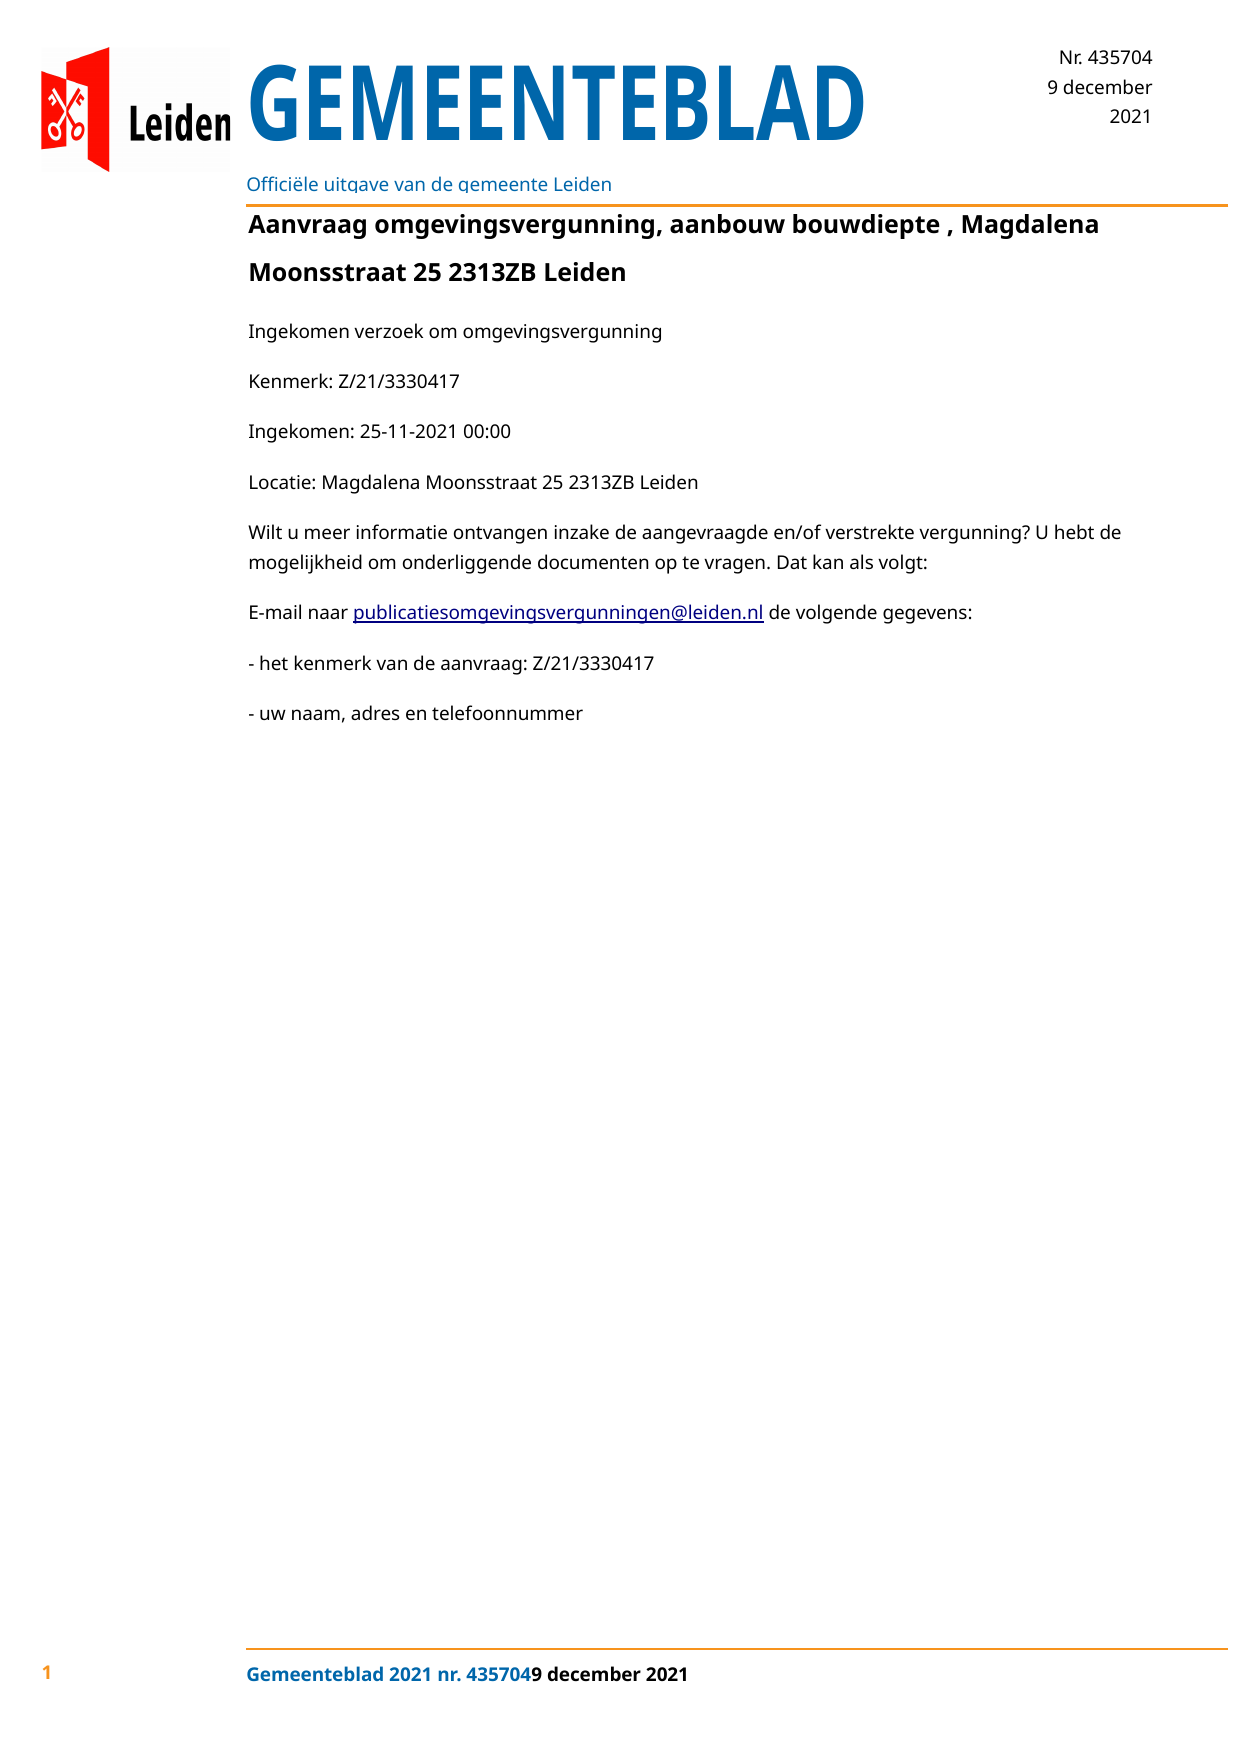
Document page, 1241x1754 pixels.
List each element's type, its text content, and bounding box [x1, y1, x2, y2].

text Kenmerk: Z/21/3330417 [248, 368, 1152, 394]
text Ingekomen: 25-11-2021 00:00 [248, 419, 1152, 444]
text E-mail naar publicatiesomgevingsvergunningen@leiden.nl de volgende gegevens: [248, 599, 1152, 625]
text Ingekomen verzoek om omgevingsvergunning [248, 318, 1152, 344]
picture [41, 47, 231, 172]
text - het kenmerk van de aanvraag: Z/21/3330417 [248, 650, 1152, 676]
text Wilt u meer informatie ontvangen inzake de aangevraagde en/of verstrekte vergunning? U hebt de mogelijkheid om onderliggende documenten op te vragen. Dat kan als volgt: [248, 519, 1152, 575]
text - uw naam, adres en telefoonnummer [248, 700, 1152, 726]
text Aanvraag omgevingsvergunning, aanbouw bouwdiepte , Magdalena Moonsstraat 25 2313ZB Leiden [248, 207, 1152, 288]
text Locatie: Magdalena Moonsstraat 25 2313ZB Leiden [248, 469, 1152, 495]
